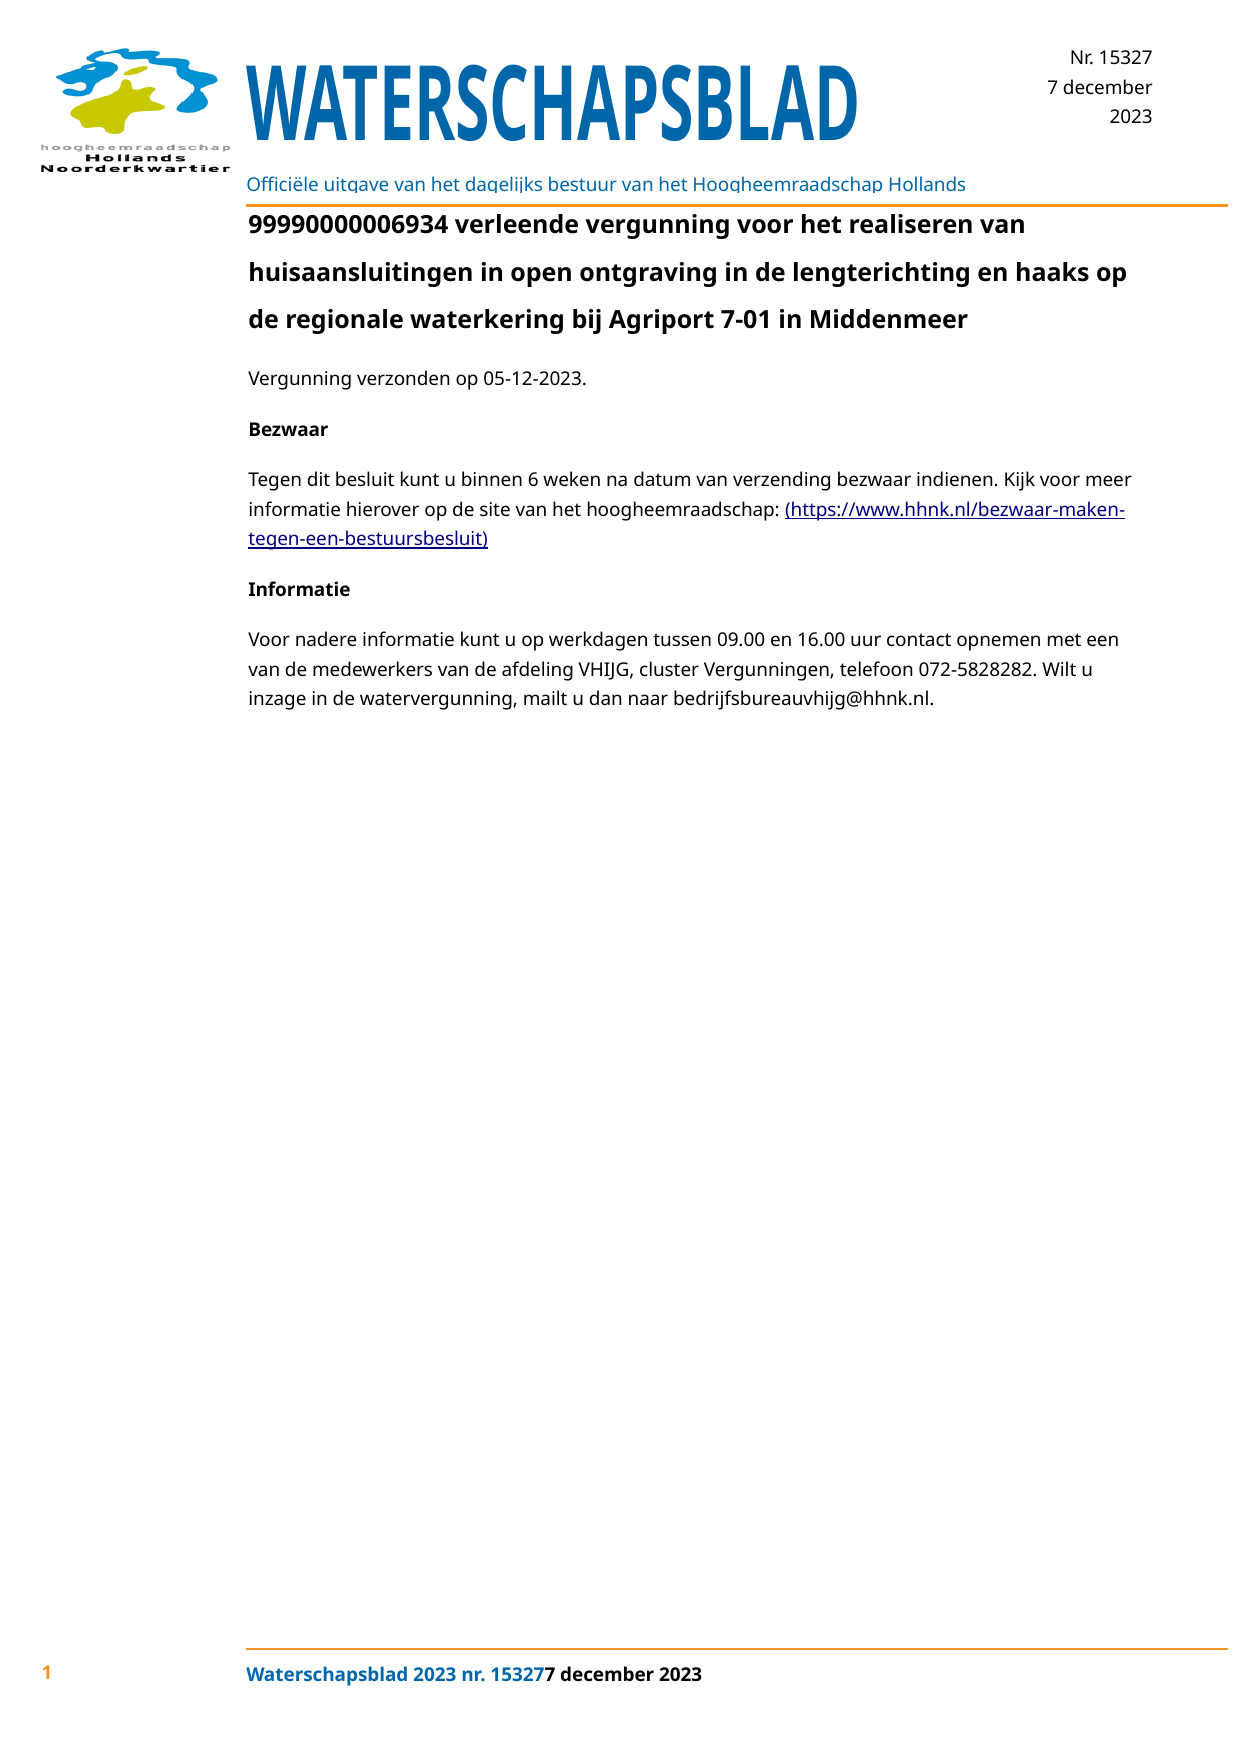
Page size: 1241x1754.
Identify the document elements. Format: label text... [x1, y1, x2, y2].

text 99990000006934 verleende vergunning voor het realiseren van huisaansluitingen in open ontgraving in de lengterichting en haaks op de regionale waterkering bij Agriport 7-01 in Middenmeer [248, 207, 1152, 336]
text Bezwaar [248, 416, 1152, 442]
text Voor nadere informatie kunt u op werkdagen tussen 09.00 en 16.00 uur contact opnemen met een van de medewerkers van de afdeling VHIJG, cluster Vergunningen, telefoon 072-5828282. Wilt u inzage in de watervergunning, mailt u dan naar bedrijfsbureauvhijg@hhnk.nl. [248, 626, 1152, 711]
text Tegen dit besluit kunt u binnen 6 weken na datum van verzending bezwaar indienen. Kijk voor meer informatie hierover op de site van het hoogheemraadschap: (https://www.hhnk.nl/bezwaar-maken-tegen-een-bestuursbesluit) [248, 466, 1152, 551]
text Informatie [248, 576, 1152, 602]
picture [41, 47, 231, 172]
text Vergunning verzonden op 05-12-2023. [248, 366, 1152, 391]
